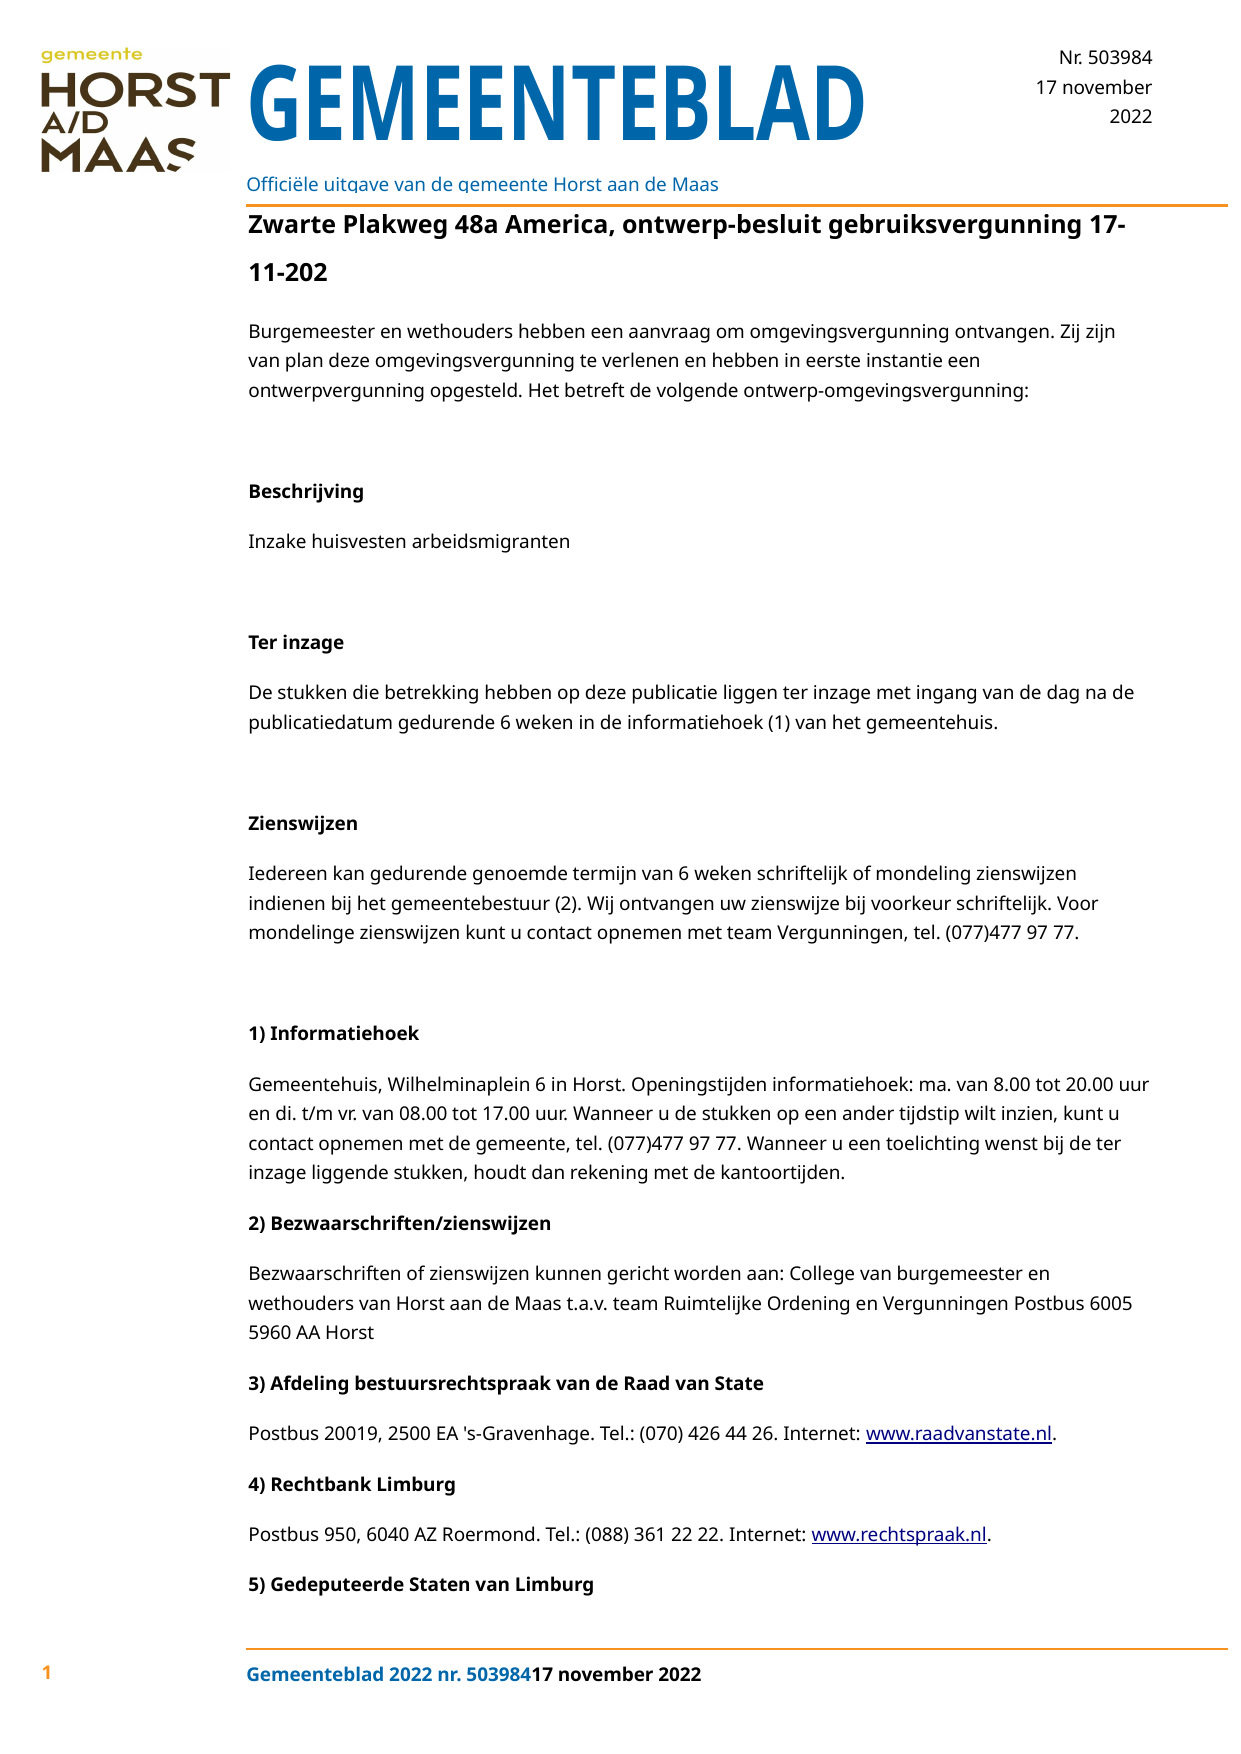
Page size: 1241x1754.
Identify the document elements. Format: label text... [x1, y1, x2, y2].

text Ter inzage [248, 629, 1152, 655]
text 5) Gedeputeerde Staten van Limburg [248, 1572, 1152, 1597]
text Zwarte Plakweg 48a America, ontwerp-besluit gebruiksvergunning 17-11-202 [248, 207, 1152, 288]
text 2) Bezwaarschriften/zienswijzen [248, 1210, 1152, 1236]
text Beschrijving [248, 478, 1152, 504]
text Iedereen kan gedurende genoemde termijn van 6 weken schriftelijk of mondeling zienswijzen indienen bij het gemeentebestuur (2). Wij ontvangen uw zienswijze bij voorkeur schriftelijk. Voor mondelinge zienswijzen kunt u contact opnemen met team Vergunningen, tel. (077)477 97 77. [248, 860, 1152, 945]
text Postbus 950, 6040 AZ Roermond. Tel.: (088) 361 22 22. Internet: www.rechtspraak.nl. [248, 1521, 1152, 1547]
text Bezwaarschriften of zienswijzen kunnen gericht worden aan: College van burgemeester en wethouders van Horst aan de Maas t.a.v. team Ruimtelijke Ordening en Vergunningen Postbus 6005 5960 AA Horst [248, 1260, 1152, 1345]
text 4) Rechtbank Limburg [248, 1471, 1152, 1497]
text Postbus 20019, 2500 EA 's-Gravenhage. Tel.: (070) 426 44 26. Internet: www.raadvanstate.nl. [248, 1420, 1152, 1446]
text Burgemeester en wethouders hebben een aanvraag om omgevingsvergunning ontvangen. Zij zijn van plan deze omgevingsvergunning te verlenen en hebben in eerste instantie een ontwerpvergunning opgesteld. Het betreft de volgende ontwerp-omgevingsvergunning: [248, 318, 1152, 403]
text 1) Informatiehoek [248, 1020, 1152, 1046]
text Inzake huisvesten arbeidsmigranten [248, 528, 1152, 554]
text 3) Afdeling bestuursrechtspraak van de Raad van State [248, 1370, 1152, 1396]
text Zienswijzen [248, 810, 1152, 836]
picture [41, 47, 231, 172]
text De stukken die betrekking hebben op deze publicatie liggen ter inzage met ingang van de dag na de publicatiedatum gedurende 6 weken in de informatiehoek (1) van het gemeentehuis. [248, 679, 1152, 735]
text Gemeentehuis, Wilhelminaplein 6 in Horst. Openingstijden informatiehoek: ma. van 8.00 tot 20.00 uur en di. t/m vr. van 08.00 tot 17.00 uur. Wanneer u de stukken op een ander tijdstip wilt inzien, kunt u contact opnemen met de gemeente, tel. (077)477 97 77. Wanneer u een toelichting wenst bij de ter inzage liggende stukken, houdt dan rekening met de kantoortijden. [248, 1071, 1152, 1185]
